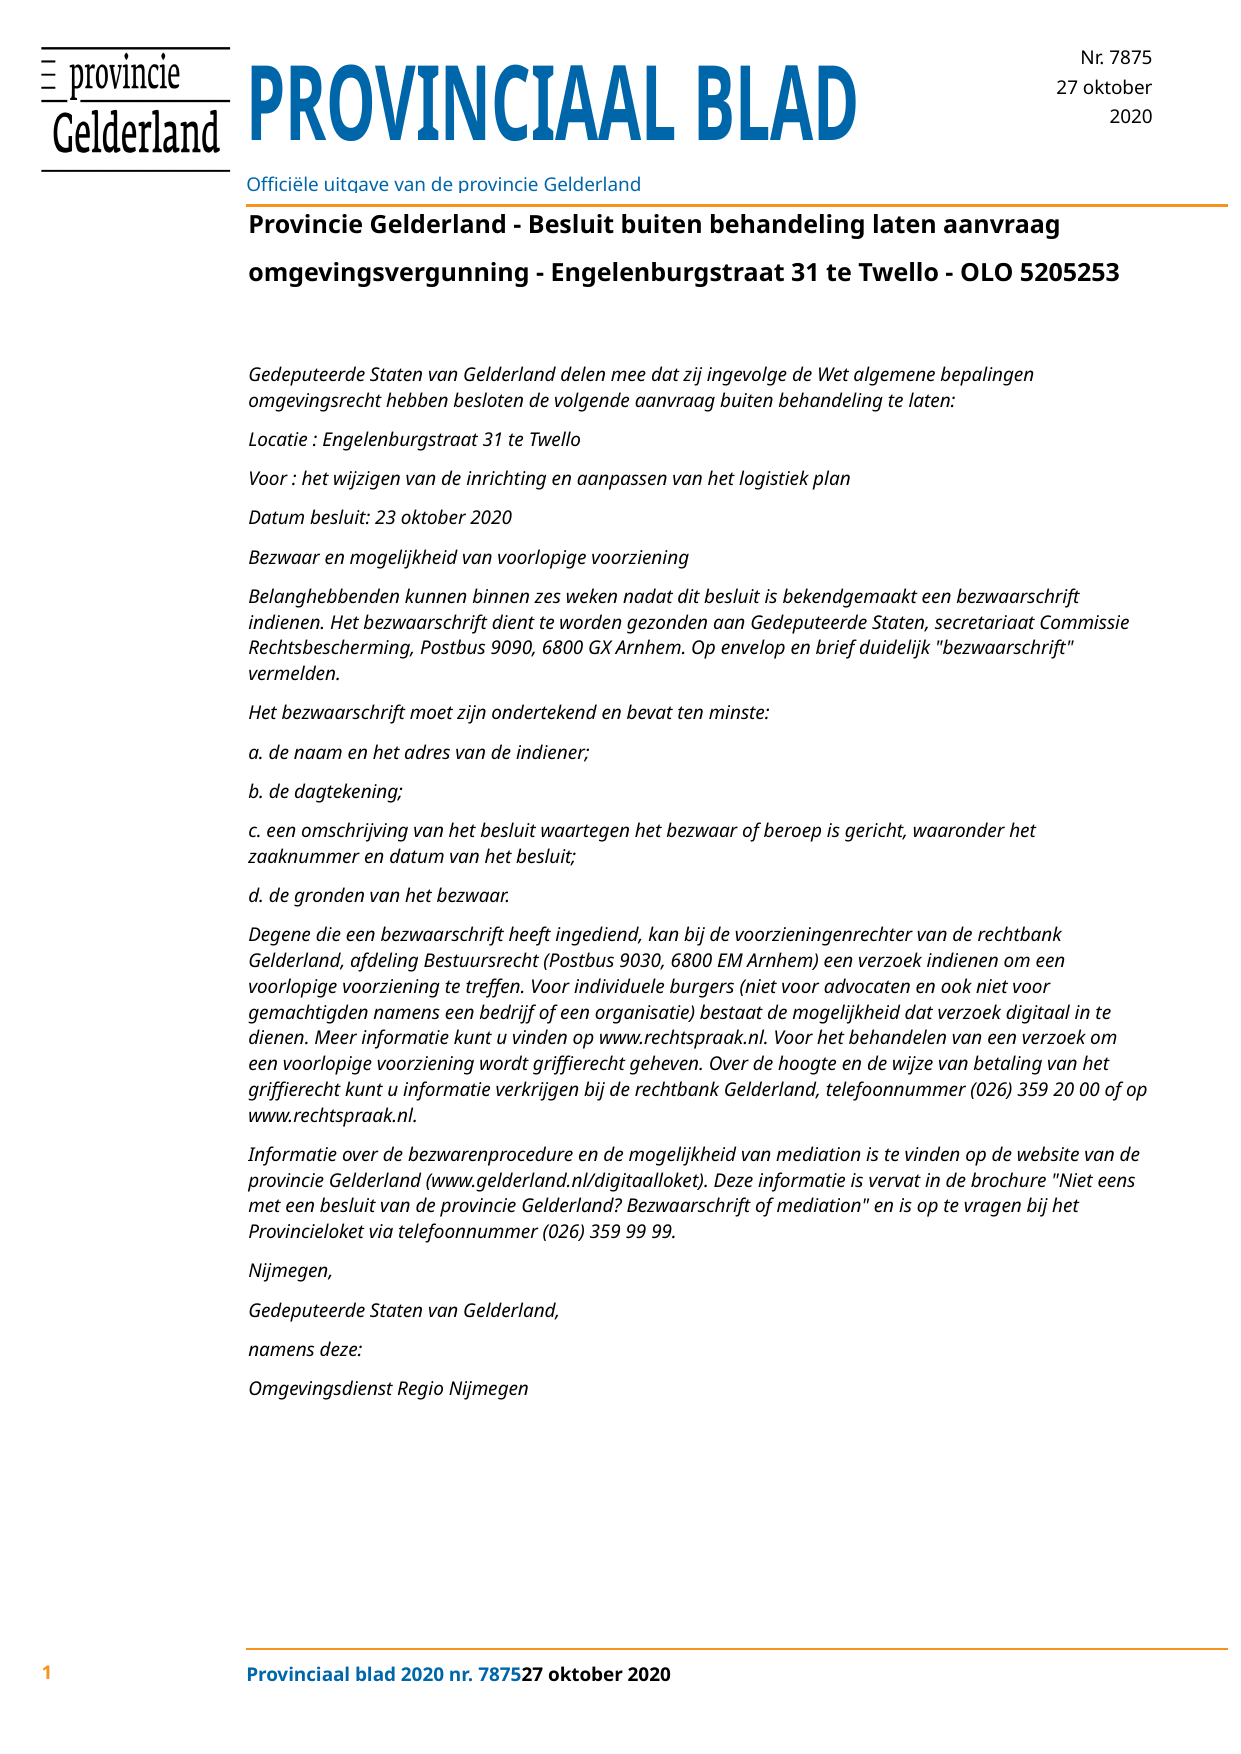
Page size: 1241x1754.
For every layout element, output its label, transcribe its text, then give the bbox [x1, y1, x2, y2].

text namens deze: [248, 1336, 1152, 1362]
text Datum besluit: 23 oktober 2020 [248, 504, 1152, 530]
text Gedeputeerde Staten van Gelderland, [248, 1297, 1152, 1322]
text Informatie over de bezwarenprocedure en de mogelijkheid van mediation is te vinden op de website van de provincie Gelderland (www.gelderland.nl/digitaalloket). Deze informatie is vervat in de brochure "Niet eens met een besluit van de provincie Gelderland? Bezwaarschrift of mediation" en is op te vragen bij het Provincieloket via telefoonnummer (026) 359 99 99. [248, 1141, 1152, 1244]
text Belanghebbenden kunnen binnen zes weken nadat dit besluit is bekendgemaakt een bezwaarschrift indienen. Het bezwaarschrift dient te worden gezonden aan Gedeputeerde Staten, secretariaat Commissie Rechtsbescherming, Postbus 9090, 6800 GX Arnhem. Op envelop en brief duidelijk "bezwaarschrift" vermelden. [248, 583, 1152, 686]
text Bezwaar en mogelijkheid van voorlopige voorziening [248, 544, 1152, 569]
text Het bezwaarschrift moet zijn ondertekend en bevat ten minste: [248, 699, 1152, 725]
text Omgevingsdienst Regio Nijmegen [248, 1375, 1152, 1401]
picture [41, 47, 231, 172]
text Locatie : Engelenburgstraat 31 te Twello [248, 426, 1152, 452]
text Nijmegen, [248, 1257, 1152, 1283]
text b. de dagtekening; [248, 778, 1152, 804]
text a. de naam en het adres van de indiener; [248, 739, 1152, 764]
text Voor : het wijzigen van de inrichting en aanpassen van het logistiek plan [248, 465, 1152, 491]
text c. een omschrijving van het besluit waartegen het bezwaar of beroep is gericht, waaronder het zaaknummer en datum van het besluit; [248, 817, 1152, 869]
text Gedeputeerde Staten van Gelderland delen mee dat zij ingevolge de Wet algemene bepalingen omgevingsrecht hebben besloten de volgende aanvraag buiten behandeling te laten: [248, 361, 1152, 412]
text d. de gronden van het bezwaar. [248, 882, 1152, 908]
text Provincie Gelderland - Besluit buiten behandeling laten aanvraag omgevingsvergunning - Engelenburgstraat 31 te Twello - OLO 5205253 [248, 207, 1152, 288]
text Degene die een bezwaarschrift heeft ingediend, kan bij de voorzieningenrechter van de rechtbank Gelderland, afdeling Bestuursrecht (Postbus 9030, 6800 EM Arnhem) een verzoek indienen om een voorlopige voorziening te treffen. Voor individuele burgers (niet voor advocaten en ook niet voor gemachtigden namens een bedrijf of een organisatie) bestaat de mogelijkheid dat verzoek digitaal in te dienen. Meer informatie kunt u vinden op www.rechtspraak.nl. Voor het behandelen van een verzoek om een voorlopige voorziening wordt griffierecht geheven. Over de hoogte en de wijze van betaling van het griffierecht kunt u informatie verkrijgen bij de rechtbank Gelderland, telefoonnummer (026) 359 20 00 of op www.rechtspraak.nl. [248, 922, 1152, 1127]
